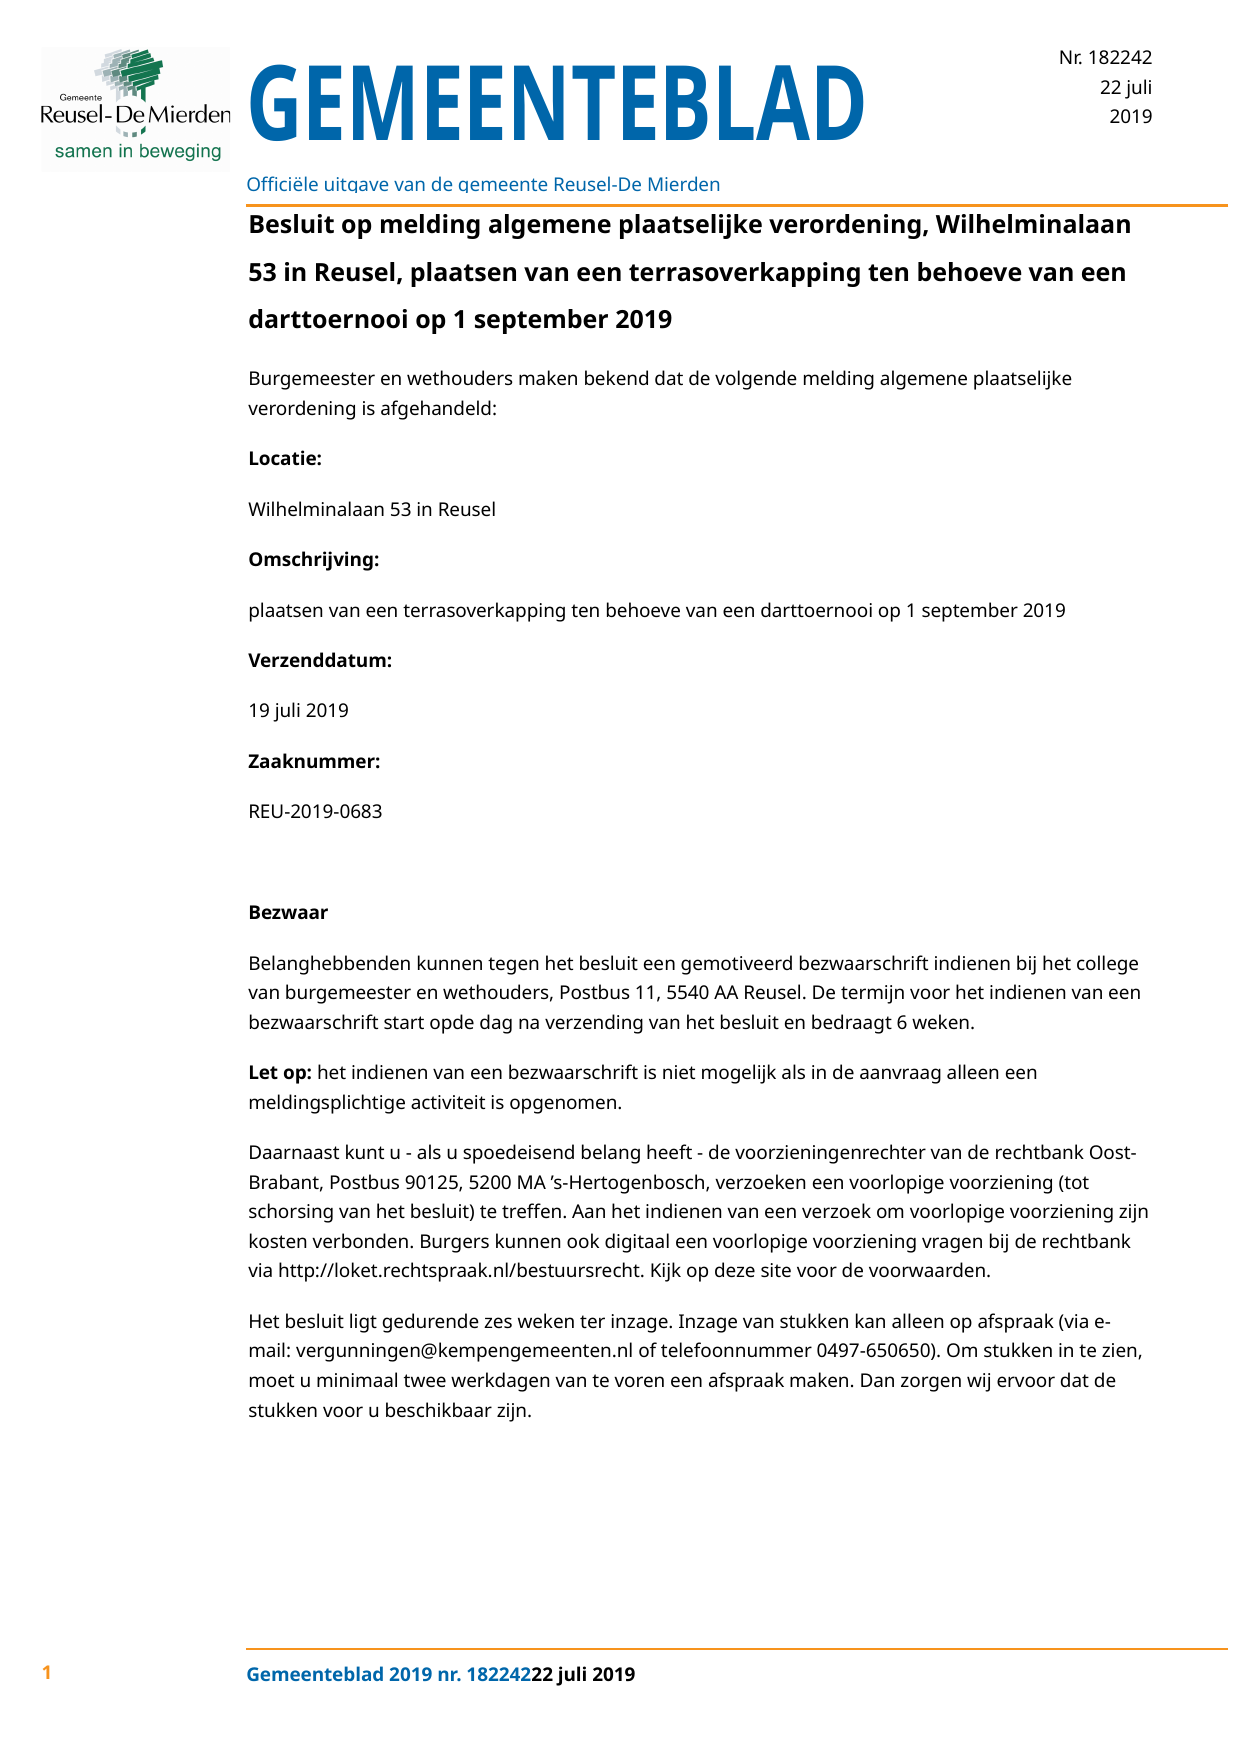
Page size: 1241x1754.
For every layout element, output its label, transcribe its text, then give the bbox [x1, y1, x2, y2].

text plaatsen van een terrasoverkapping ten behoeve van een darttoernooi op 1 september 2019 [248, 597, 1152, 622]
text Belanghebbenden kunnen tegen het besluit een gemotiveerd bezwaarschrift indienen bij het college van burgemeester en wethouders, Postbus 11, 5540 AA Reusel. De termijn voor het indienen van een bezwaarschrift start opde dag na verzending van het besluit en bedraagt 6 weken. [248, 950, 1152, 1034]
text Burgemeester en wethouders maken bekend dat de volgende melding algemene plaatselijke verordening is afgehandeld: [248, 366, 1152, 421]
text Wilhelminalaan 53 in Reusel [248, 496, 1152, 522]
text Besluit op melding algemene plaatselijke verordening, Wilhelminalaan 53 in Reusel, plaatsen van een terrasoverkapping ten behoeve van een darttoernooi op 1 september 2019 [248, 207, 1152, 336]
text Daarnaast kunt u - als u spoedeisend belang heeft - de voorzieningenrechter van de rechtbank Oost-Brabant, Postbus 90125, 5200 MA ’s-Hertogenbosch, verzoeken een voorlopige voorziening (tot schorsing van het besluit) te treffen. Aan het indienen van een verzoek om voorlopige voorziening zijn kosten verbonden. Burgers kunnen ook digitaal een voorlopige voorziening vragen bij de rechtbank via http://loket.rechtspraak.nl/bestuursrecht. Kijk op deze site voor de voorwaarden. [248, 1139, 1152, 1283]
text Zaaknummer: [248, 748, 1152, 774]
text Verzenddatum: [248, 647, 1152, 673]
text 19 juli 2019 [248, 698, 1152, 723]
text Omschrijving: [248, 546, 1152, 572]
text Bezwaar [248, 899, 1152, 925]
text Let op: het indienen van een bezwaarschrift is niet mogelijk als in de aanvraag alleen een meldingsplichtige activiteit is opgenomen. [248, 1059, 1152, 1114]
picture [41, 47, 231, 172]
text REU-2019-0683 [248, 798, 1152, 824]
text Locatie: [248, 446, 1152, 471]
text Het besluit ligt gedurende zes weken ter inzage. Inzage van stukken kan alleen op afspraak (via e-mail: vergunningen@kempengemeenten.nl of telefoonnummer 0497-650650). Om stukken in te zien, moet u minimaal twee werkdagen van te voren een afspraak maken. Dan zorgen wij ervoor dat de stukken voor u beschikbaar zijn. [248, 1308, 1152, 1422]
